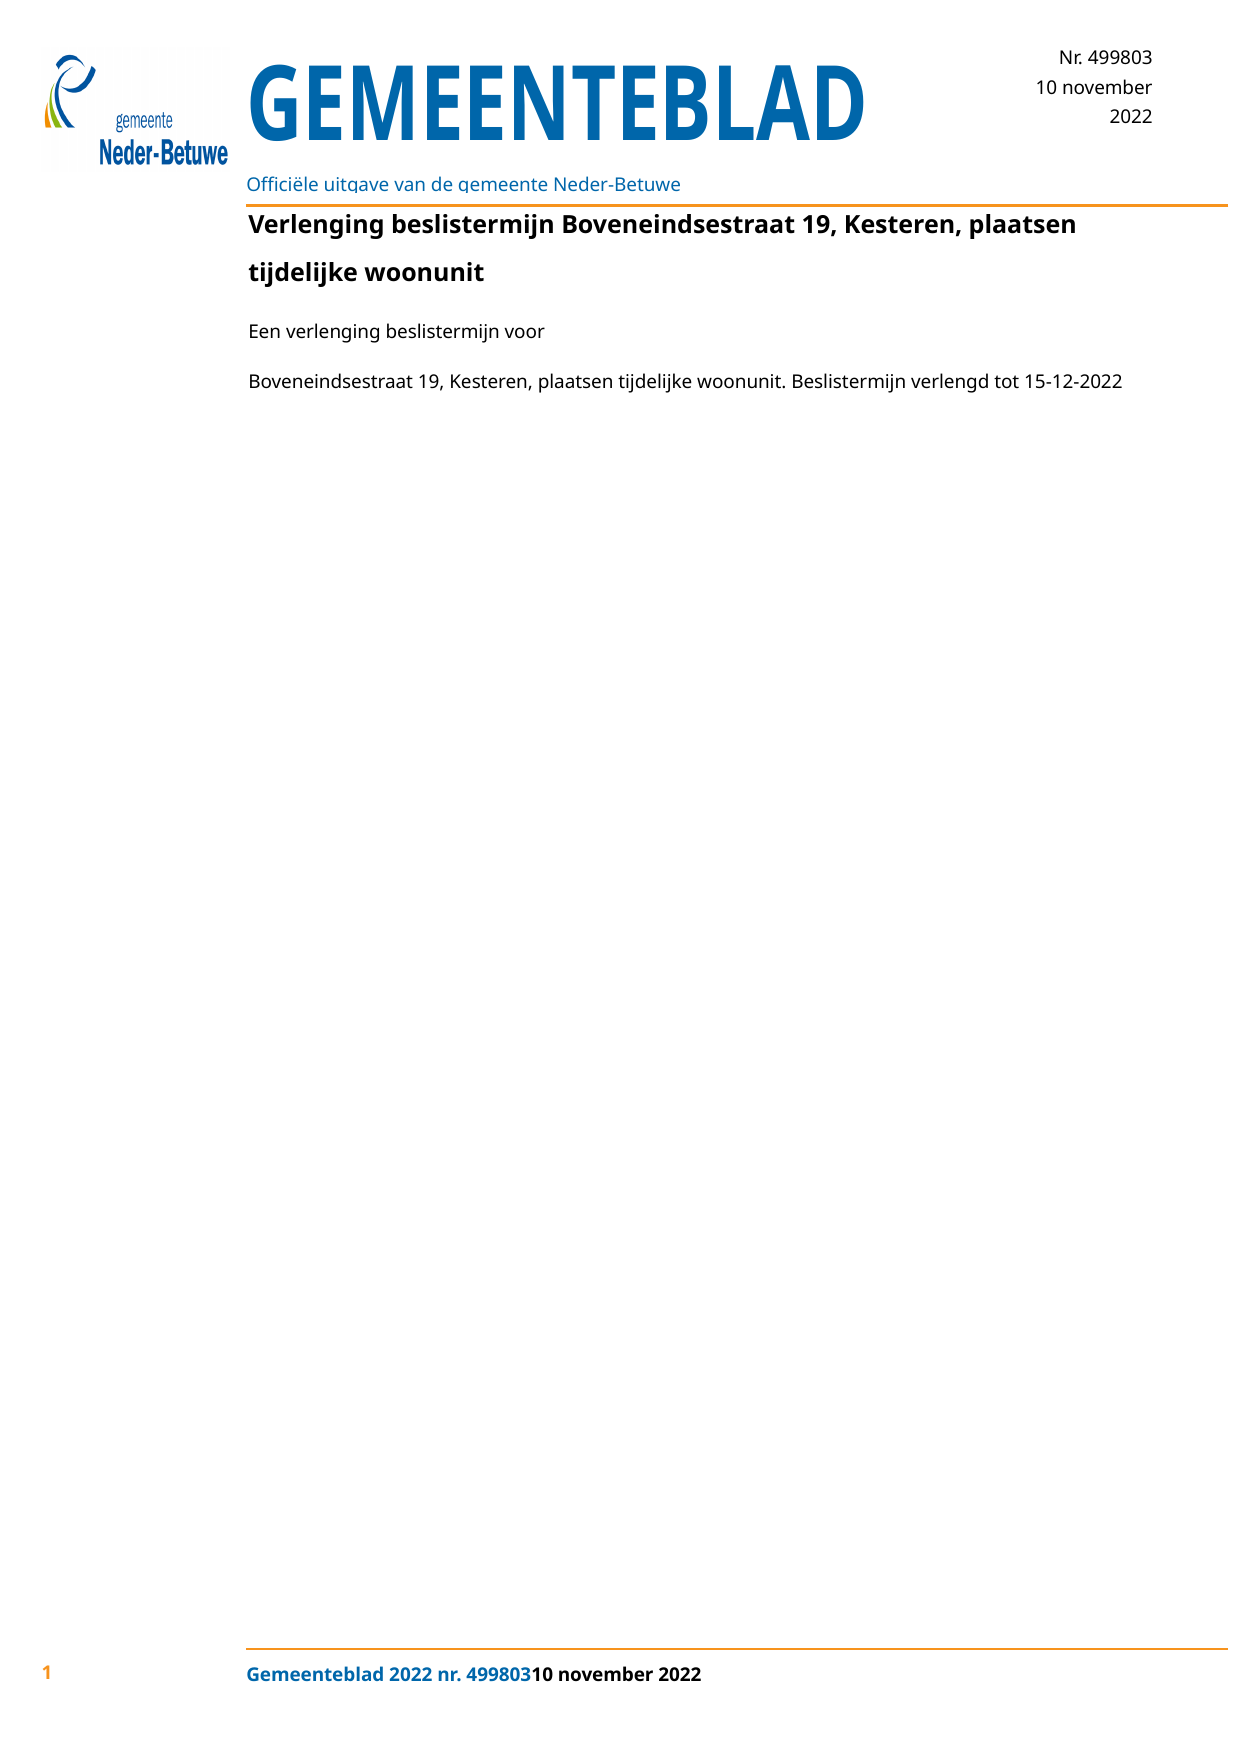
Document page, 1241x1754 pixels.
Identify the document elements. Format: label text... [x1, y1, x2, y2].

text Een verlenging beslistermijn voor [248, 318, 1152, 344]
text Verlenging beslistermijn Boveneindsestraat 19, Kesteren, plaatsen tijdelijke woonunit [248, 207, 1152, 288]
picture [41, 47, 231, 172]
text Boveneindsestraat 19, Kesteren, plaatsen tijdelijke woonunit. Beslistermijn verlengd tot 15-12-2022 [248, 368, 1152, 394]
